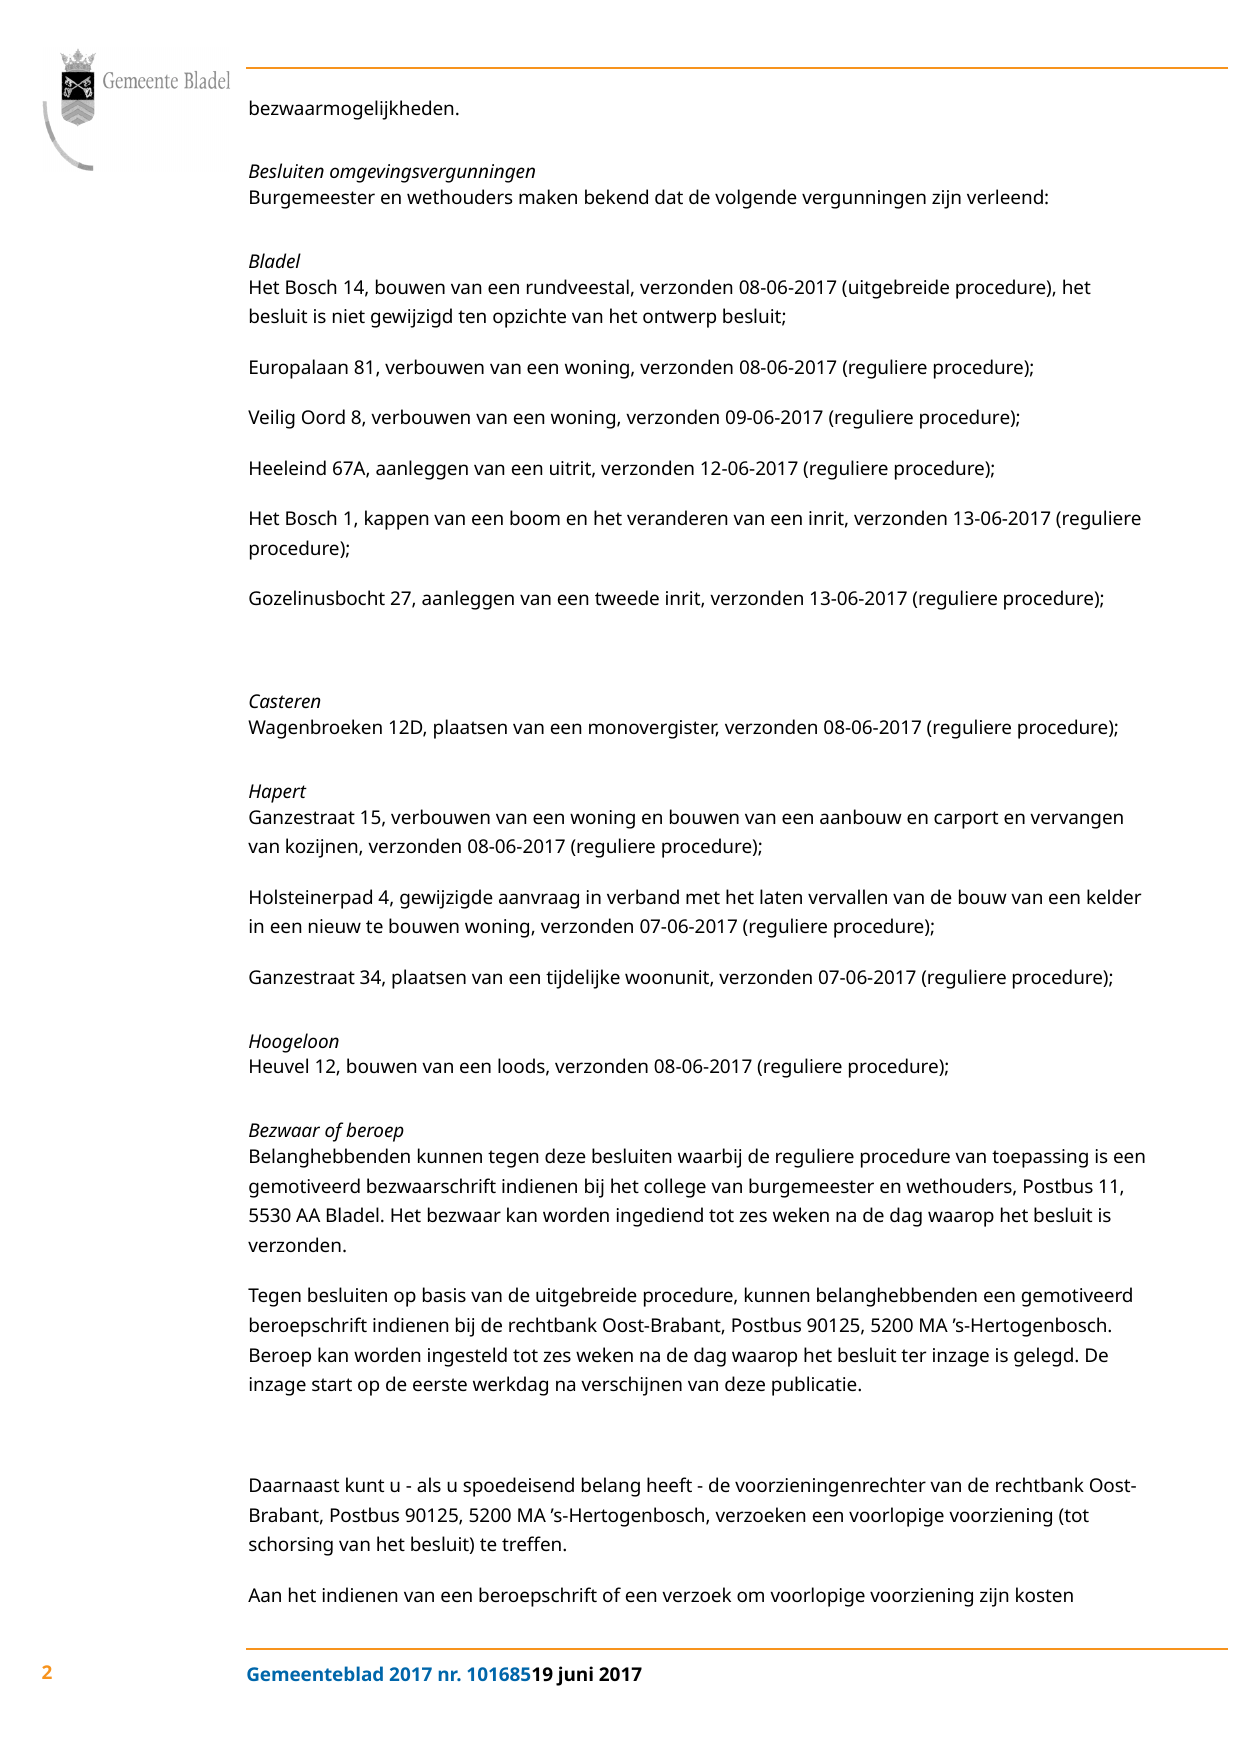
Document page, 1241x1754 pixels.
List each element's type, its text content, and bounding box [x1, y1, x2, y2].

text Het Bosch 14, bouwen van een rundveestal, verzonden 08-06-2017 (uitgebreide procedure), het besluit is niet gewijzigd ten opzichte van het ontwerp besluit; [248, 274, 1152, 329]
text bezwaarmogelijkheden. [248, 95, 1152, 121]
text Bladel [248, 248, 1152, 274]
text Veilig Oord 8, verbouwen van een woning, verzonden 09-06-2017 (reguliere procedure); [248, 404, 1152, 430]
text Belanghebbenden kunnen tegen deze besluiten waarbij de reguliere procedure van toepassing is een gemotiveerd bezwaarschrift indienen bij het college van burgemeester en wethouders, Postbus 11, 5530 AA Bladel. Het bezwaar kan worden ingediend tot zes weken na de dag waarop het besluit is verzonden. [248, 1143, 1152, 1258]
text Heuvel 12, bouwen van een loods, verzonden 08-06-2017 (reguliere procedure); [248, 1054, 1152, 1079]
text Casteren [248, 689, 1152, 714]
text Wagenbroeken 12D, plaatsen van een monovergister, verzonden 08-06-2017 (reguliere procedure); [248, 714, 1152, 740]
text Besluiten omgevingsvergunningen [248, 159, 1152, 184]
text Gozelinusbocht 27, aanleggen van een tweede inrit, verzonden 13-06-2017 (reguliere procedure); [248, 585, 1152, 611]
text Heeleind 67A, aanleggen van een uitrit, verzonden 12-06-2017 (reguliere procedure); [248, 455, 1152, 481]
text Bezwaar of beroep [248, 1118, 1152, 1143]
text Burgemeester en wethouders maken bekend dat de volgende vergunningen zijn verleend: [248, 184, 1152, 210]
text Hoogeloon [248, 1028, 1152, 1054]
text Ganzestraat 15, verbouwen van een woning en bouwen van een aanbouw en carport en vervangen van kozijnen, verzonden 08-06-2017 (reguliere procedure); [248, 804, 1152, 859]
text Daarnaast kunt u - als u spoedeisend belang heeft - de voorzieningenrechter van de rechtbank Oost-Brabant, Postbus 90125, 5200 MA ’s-Hertogenbosch, verzoeken een voorlopige voorziening (tot schorsing van het besluit) te treffen. [248, 1472, 1152, 1557]
text Ganzestraat 34, plaatsen van een tijdelijke woonunit, verzonden 07-06-2017 (reguliere procedure); [248, 964, 1152, 990]
picture [41, 47, 231, 172]
text Holsteinerpad 4, gewijzigde aanvraag in verband met het laten vervallen van de bouw van een kelder in een nieuw te bouwen woning, verzonden 07-06-2017 (reguliere procedure); [248, 884, 1152, 939]
text Aan het indienen van een beroepschrift of een verzoek om voorlopige voorziening zijn kosten [248, 1582, 1152, 1607]
text Hapert [248, 778, 1152, 804]
text Het Bosch 1, kappen van een boom en het veranderen van een inrit, verzonden 13-06-2017 (reguliere procedure); [248, 505, 1152, 561]
text Tegen besluiten op basis van de uitgebreide procedure, kunnen belanghebbenden een gemotiveerd beroepschrift indienen bij de rechtbank Oost-Brabant, Postbus 90125, 5200 MA ’s-Hertogenbosch. Beroep kan worden ingesteld tot zes weken na de dag waarop het besluit ter inzage is gelegd. De inzage start op de eerste werkdag na verschijnen van deze publicatie. [248, 1283, 1152, 1397]
text Europalaan 81, verbouwen van een woning, verzonden 08-06-2017 (reguliere procedure); [248, 354, 1152, 380]
